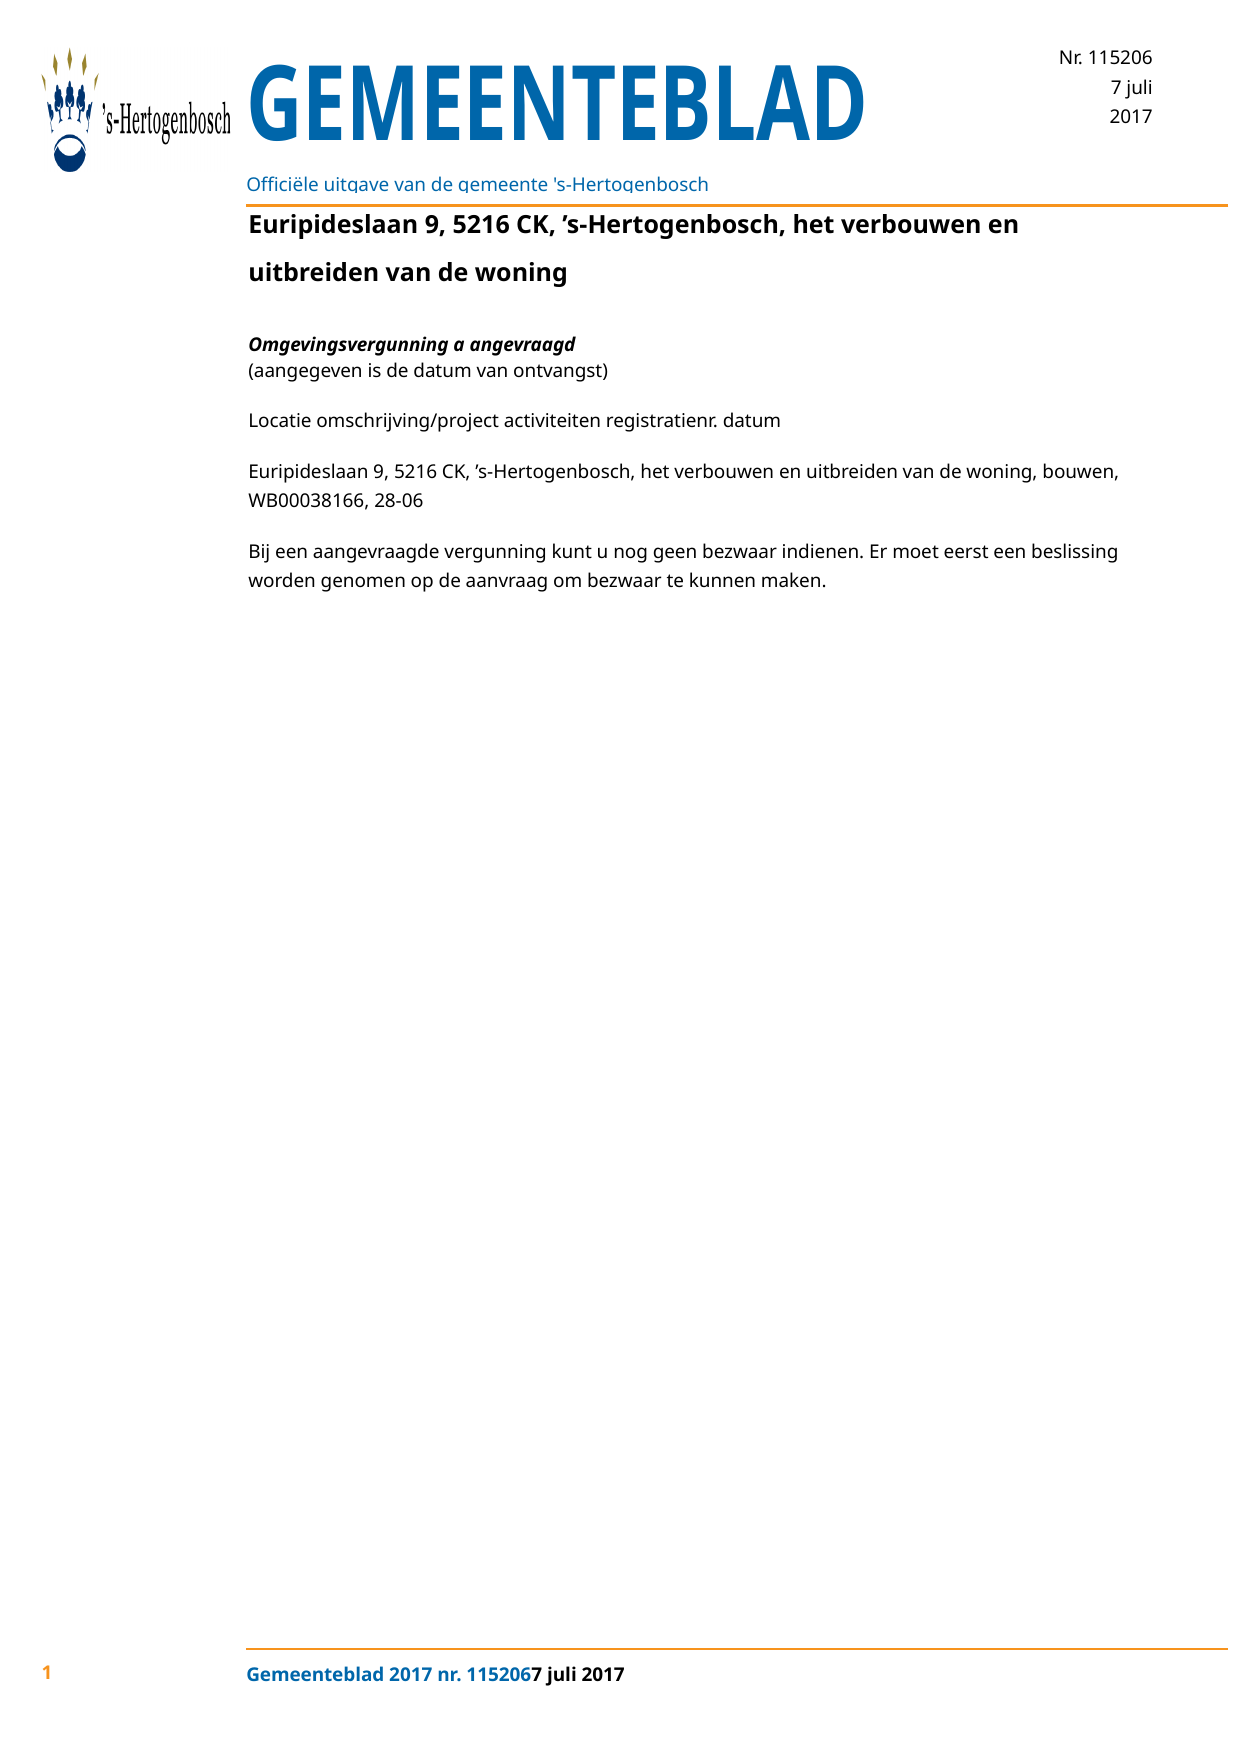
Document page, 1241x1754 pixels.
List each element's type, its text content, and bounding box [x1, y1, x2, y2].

text Euripideslaan 9, 5216 CK, ’s-Hertogenbosch, het verbouwen en uitbreiden van de woning, bouwen, WB00038166, 28-06 [248, 458, 1152, 513]
picture [41, 47, 231, 172]
text Locatie omschrijving/project activiteiten registratienr. datum [248, 408, 1152, 433]
text (aangegeven is de datum van ontvangst) [248, 357, 1152, 383]
text Bij een aangevraagde vergunning kunt u nog geen bezwaar indienen. Er moet eerst een beslissing worden genomen op de aanvraag om bezwaar te kunnen maken. [248, 538, 1152, 593]
text Omgevingsvergunning a angevraagd [248, 331, 1152, 357]
text Euripideslaan 9, 5216 CK, ’s-Hertogenbosch, het verbouwen en uitbreiden van de woning [248, 207, 1152, 288]
